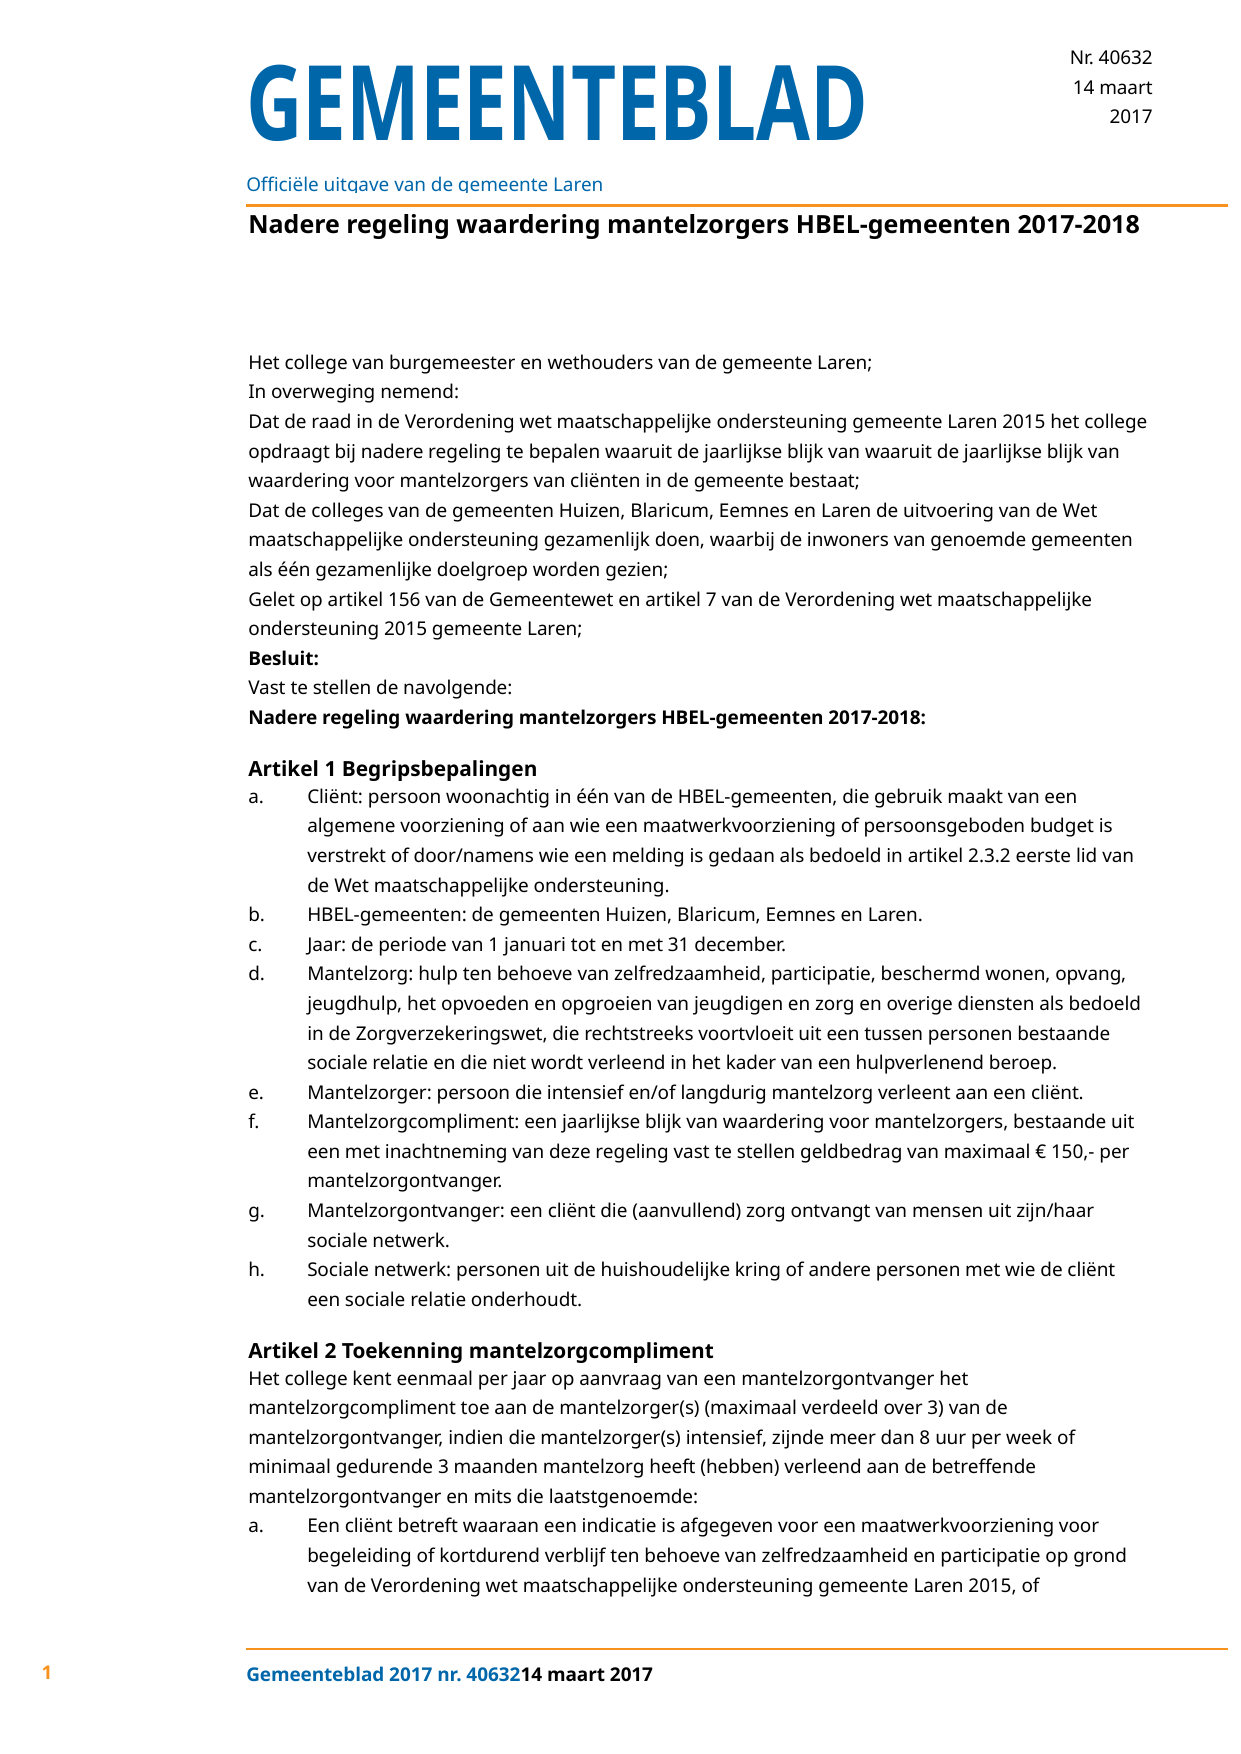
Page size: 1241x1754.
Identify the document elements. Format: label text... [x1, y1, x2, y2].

picture [41, 47, 231, 172]
text Artikel 2 Toekenning mantelzorgcompliment [248, 1336, 1152, 1365]
text Vast te stellen de navolgende: [248, 674, 1152, 700]
list Mantelzorg: hulp ten behoeve van zelfredzaamheid, participatie, beschermd wonen, opvang, jeugdhulp, het opvoeden en opgroeien van jeugdigen en zorg en overige diensten als bedoeld in de Zorgverzekeringswet, die rechtstreeks voortvloeit uit een tussen personen bestaande sociale relatie en die niet wordt verleend in het kader van een hulpverlenend beroep. [248, 961, 1152, 1075]
text Nadere regeling waardering mantelzorgers HBEL-gemeenten 2017-2018 [248, 207, 1152, 241]
list Een cliënt betreft waaraan een indicatie is afgegeven voor een maatwerkvoorziening voor begeleiding of kortdurend verblijf ten behoeve van zelfredzaamheid en participatie op grond van de Verordening wet maatschappelijke ondersteuning gemeente Laren 2015, of [248, 1513, 1152, 1598]
text Gelet op artikel 156 van de Gemeentewet en artikel 7 van de Verordening wet maatschappelijke ondersteuning 2015 gemeente Laren; [248, 586, 1152, 641]
list Mantelzorger: persoon die intensief en/of langdurig mantelzorg verleent aan een cliënt. [248, 1079, 1152, 1104]
text Nadere regeling waardering mantelzorgers HBEL-gemeenten 2017-2018: [248, 704, 1152, 730]
text Dat de raad in de Verordening wet maatschappelijke ondersteuning gemeente Laren 2015 het college opdraagt bij nadere regeling te bepalen waaruit de jaarlijkse blijk van waaruit de jaarlijkse blijk van waardering voor mantelzorgers van cliënten in de gemeente bestaat; [248, 408, 1152, 493]
list Jaar: de periode van 1 januari tot en met 31 december. [248, 931, 1152, 957]
list HBEL-gemeenten: de gemeenten Huizen, Blaricum, Eemnes en Laren. [248, 901, 1152, 927]
text Besluit: [248, 645, 1152, 671]
list Cliënt: persoon woonachtig in één van de HBEL-gemeenten, die gebruik maakt van een algemene voorziening of aan wie een maatwerkvoorziening of persoonsgeboden budget is verstrekt of door/namens wie een melding is gedaan als bedoeld in artikel 2.3.2 eerste lid van de Wet maatschappelijke ondersteuning. [248, 783, 1152, 897]
text Het college kent eenmaal per jaar op aanvraag van een mantelzorgontvanger het mantelzorgcompliment toe aan de mantelzorger(s) (maximaal verdeeld over 3) van de mantelzorgontvanger, indien die mantelzorger(s) intensief, zijnde meer dan 8 uur per week of minimaal gedurende 3 maanden mantelzorg heeft (hebben) verleend aan de betreffende mantelzorgontvanger en mits die laatstgenoemde: [248, 1365, 1152, 1509]
list Mantelzorgcompliment: een jaarlijkse blijk van waardering voor mantelzorgers, bestaande uit een met inachtneming van deze regeling vast te stellen geldbedrag van maximaal € 150,- per mantelzorgontvanger. [248, 1108, 1152, 1193]
list Sociale netwerk: personen uit de huishoudelijke kring of andere personen met wie de cliënt een sociale relatie onderhoudt. [248, 1256, 1152, 1312]
text Het college van burgemeester en wethouders van de gemeente Laren; [248, 349, 1152, 375]
text Artikel 1 Begripsbepalingen [248, 754, 1152, 783]
text Dat de colleges van de gemeenten Huizen, Blaricum, Eemnes en Laren de uitvoering van de Wet maatschappelijke ondersteuning gezamenlijk doen, waarbij de inwoners van genoemde gemeenten als één gezamenlijke doelgroep worden gezien; [248, 497, 1152, 582]
list Mantelzorgontvanger: een cliënt die (aanvullend) zorg ontvangt van mensen uit zijn/haar sociale netwerk. [248, 1197, 1152, 1252]
text In overweging nemend: [248, 379, 1152, 404]
